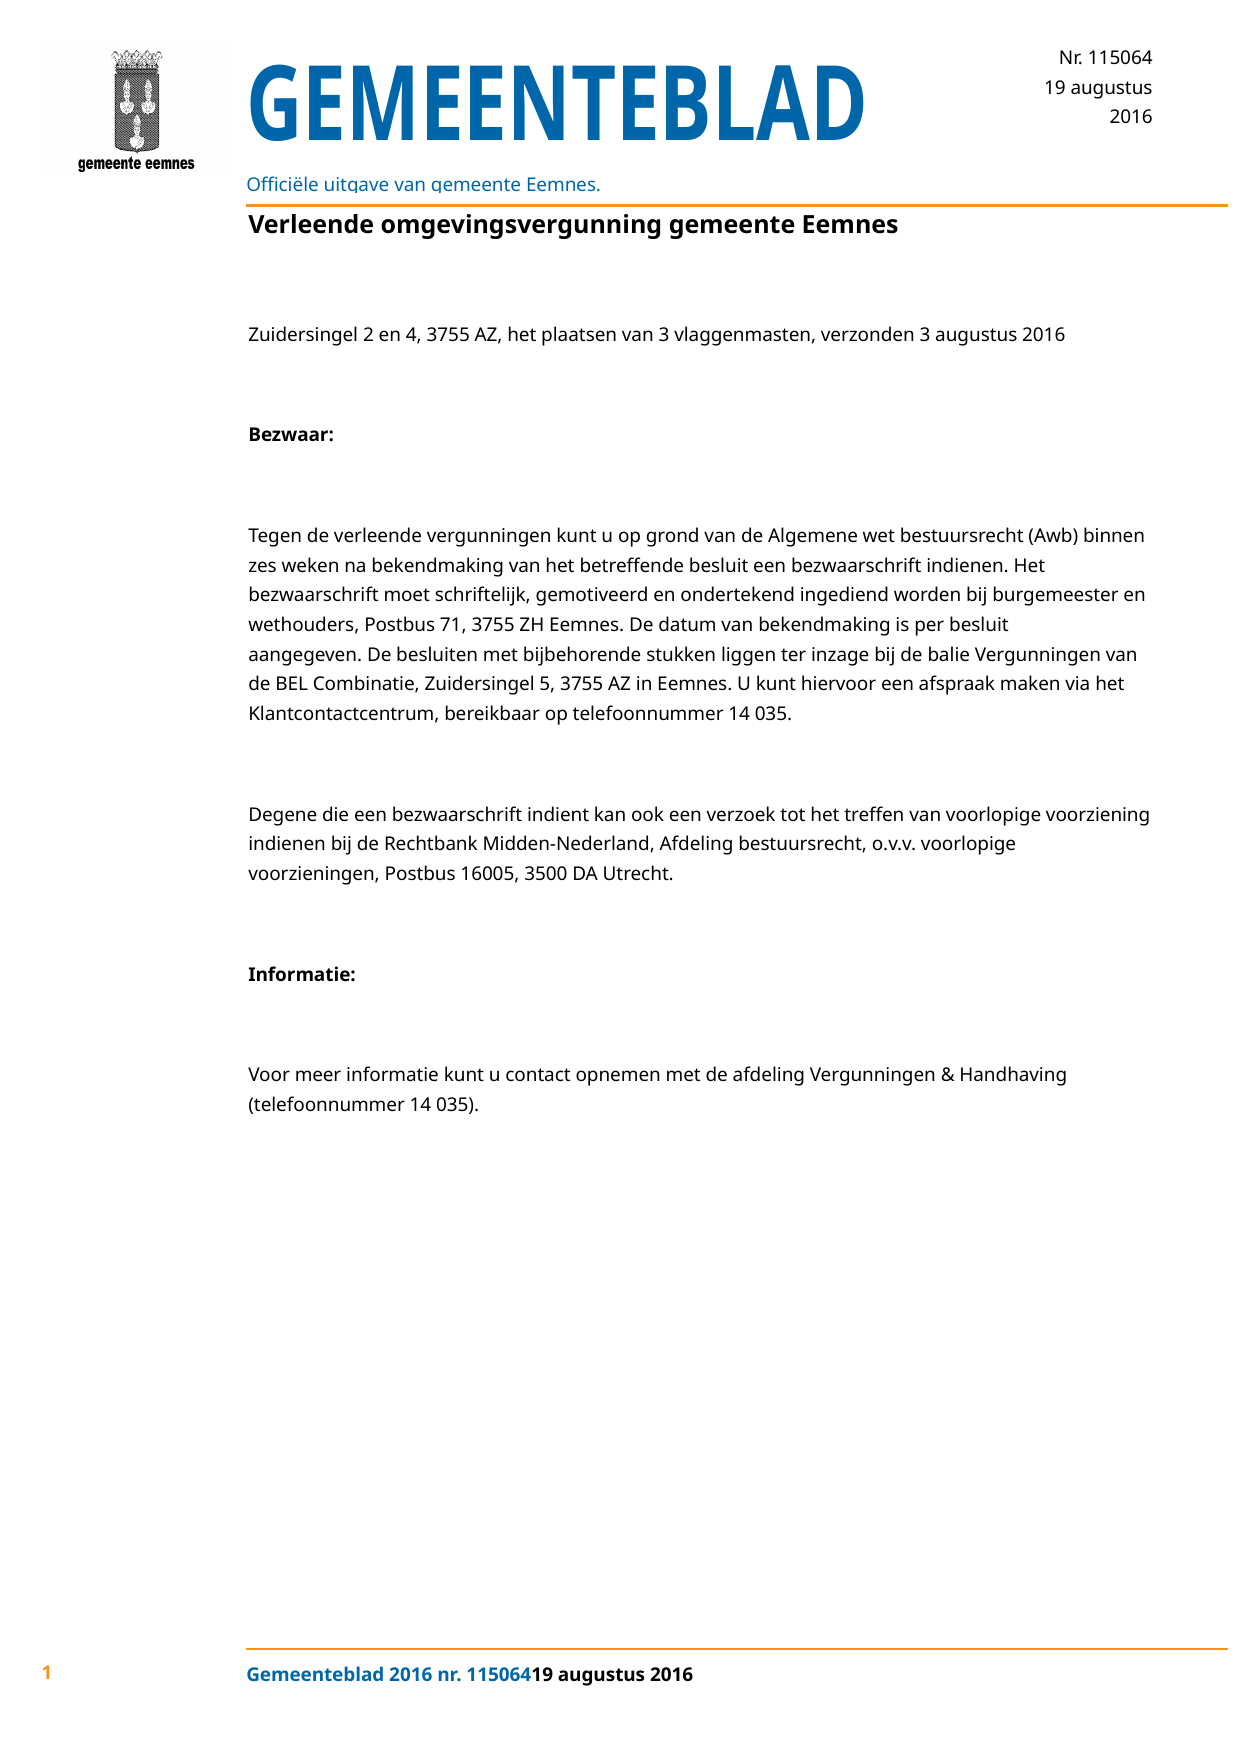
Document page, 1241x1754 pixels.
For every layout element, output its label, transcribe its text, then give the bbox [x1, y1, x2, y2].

text Voor meer informatie kunt u contact opnemen met de afdeling Vergunningen & Handhaving (telefoonnummer 14 035). [248, 1062, 1152, 1117]
text Zuidersingel 2 en 4, 3755 AZ, het plaatsen van 3 vlaggenmasten, verzonden 3 augustus 2016 [248, 321, 1152, 346]
picture [41, 47, 231, 172]
text Bezwaar: [248, 422, 1152, 447]
text Degene die een bezwaarschrift indient kan ook een verzoek tot het treffen van voorlopige voorziening indienen bij de Rechtbank Midden-Nederland, Afdeling bestuursrecht, o.v.v. voorlopige voorzieningen, Postbus 16005, 3500 DA Utrecht. [248, 801, 1152, 886]
text Tegen de verleende vergunningen kunt u op grond van de Algemene wet bestuursrecht (Awb) binnen zes weken na bekendmaking van het betreffende besluit een bezwaarschrift indienen. Het bezwaarschrift moet schriftelijk, gemotiveerd en ondertekend ingediend worden bij burgemeester en wethouders, Postbus 71, 3755 ZH Eemnes. De datum van bekendmaking is per besluit aangegeven. De besluiten met bijbehorende stukken liggen ter inzage bij de balie Vergunningen van de BEL Combinatie, Zuidersingel 5, 3755 AZ in Eemnes. U kunt hiervoor een afspraak maken via het Klantcontactcentrum, bereikbaar op telefoonnummer 14 035. [248, 522, 1152, 726]
text Verleende omgevingsvergunning gemeente Eemnes [248, 207, 1152, 241]
text Informatie: [248, 961, 1152, 986]
